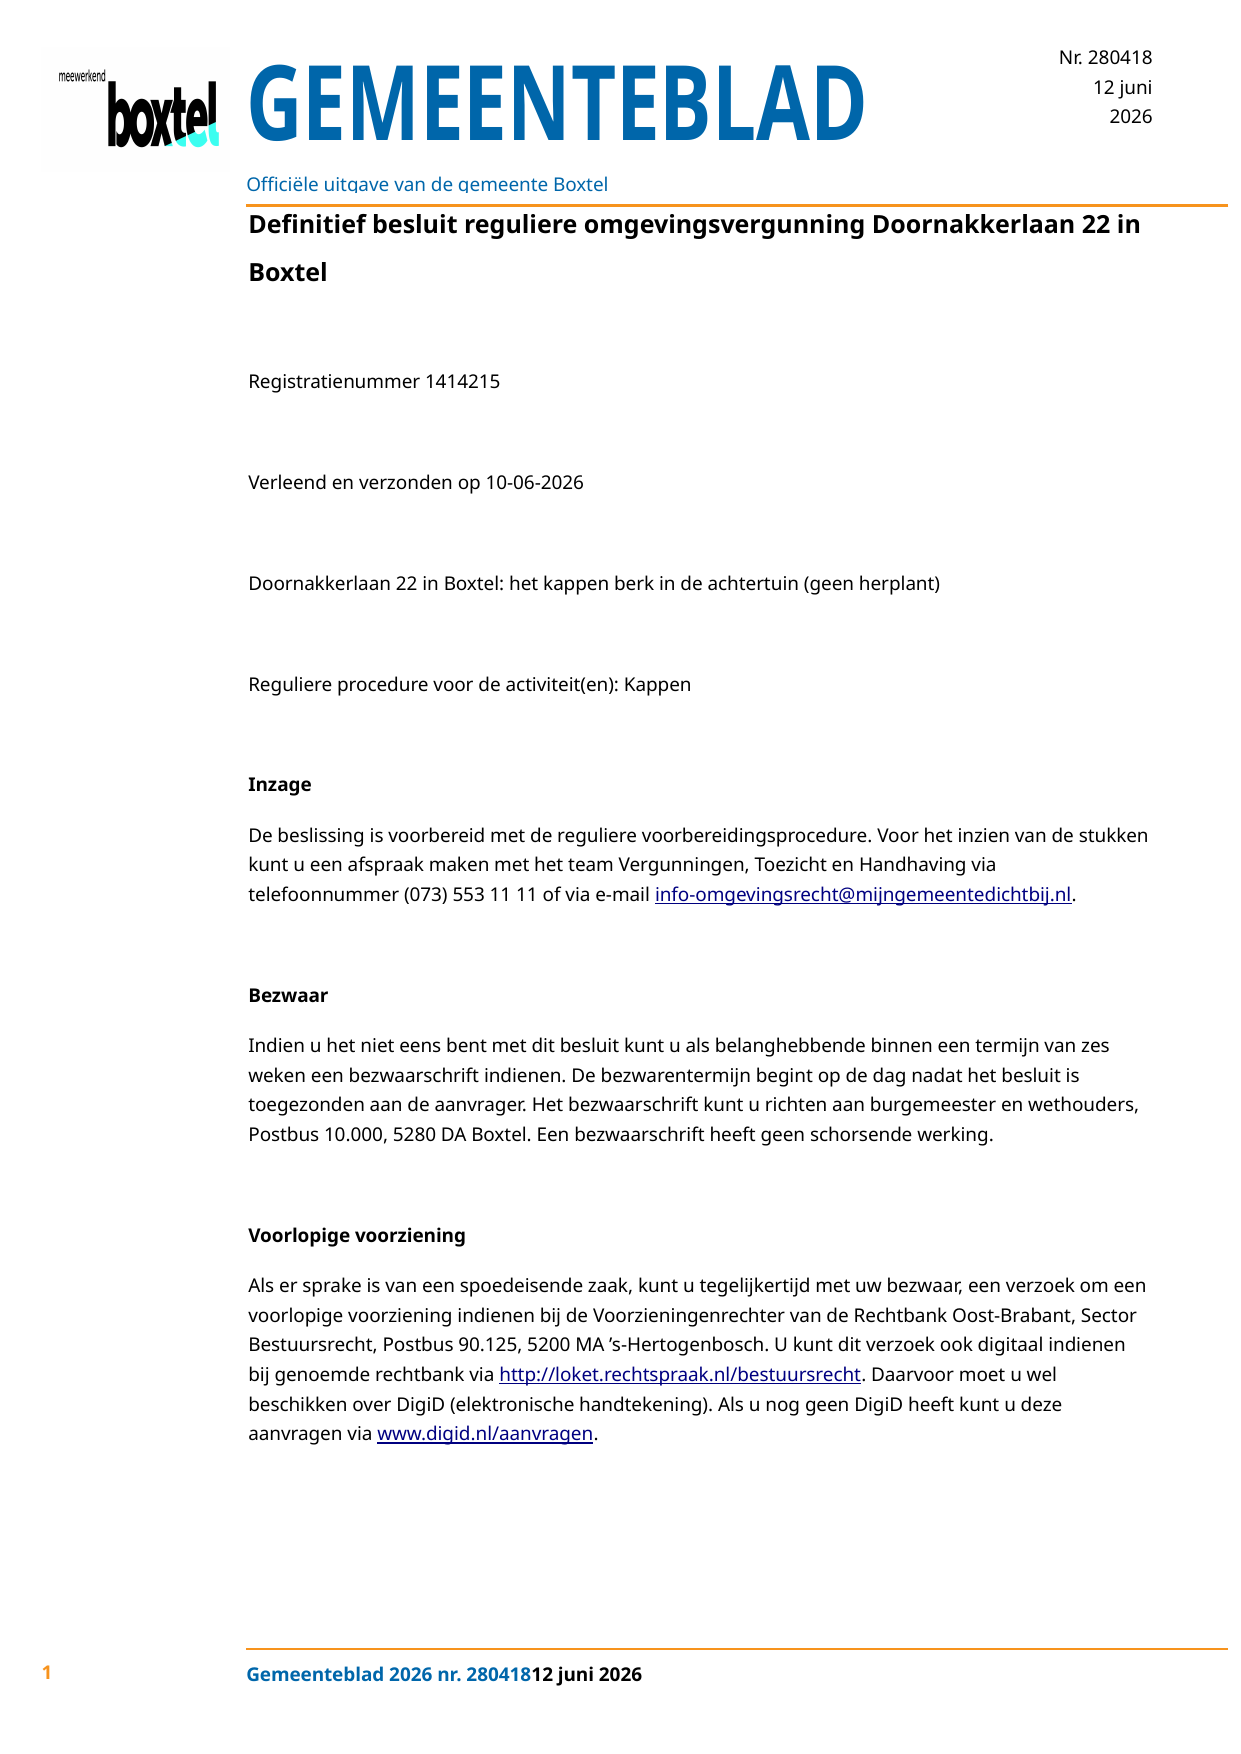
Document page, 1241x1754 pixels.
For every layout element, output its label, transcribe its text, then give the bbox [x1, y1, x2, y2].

text Bezwaar [248, 982, 1152, 1008]
picture [41, 47, 231, 172]
text Indien u het niet eens bent met dit besluit kunt u als belanghebbende binnen een termijn van zes weken een bezwaarschrift indienen. De bezwarentermijn begint op de dag nadat het besluit is toegezonden aan de aanvrager. Het bezwaarschrift kunt u richten aan burgemeester en wethouders, Postbus 10.000, 5280 DA Boxtel. Een bezwaarschrift heeft geen schorsende werking. [248, 1032, 1152, 1147]
text Definitief besluit reguliere omgevingsvergunning Doornakkerlaan 22 in Boxtel [248, 207, 1152, 288]
text Reguliere procedure voor de activiteit(en): Kappen [248, 671, 1152, 697]
text Als er sprake is van een spoedeisende zaak, kunt u tegelijkertijd met uw bezwaar, een verzoek om een voorlopige voorziening indienen bij de Voorzieningenrechter van de Rechtbank Oost-Brabant, Sector Bestuursrecht, Postbus 90.125, 5200 MA ’s-Hertogenbosch. U kunt dit verzoek ook digitaal indienen bij genoemde rechtbank via http://loket.rechtspraak.nl/bestuursrecht. Daarvoor moet u wel beschikken over DigiD (elektronische handtekening). Als u nog geen DigiD heeft kunt u deze aanvragen via www.digid.nl/aanvragen. [248, 1272, 1152, 1446]
text Voorlopige voorziening [248, 1222, 1152, 1248]
text Registratienummer 1414215 [248, 368, 1152, 394]
text De beslissing is voorbereid met de reguliere voorbereidingsprocedure. Voor het inzien van de stukken kunt u een afspraak maken met het team Vergunningen, Toezicht en Handhaving via telefoonnummer (073) 553 11 11 of via e-mail info-omgevingsrecht@mijngemeentedichtbij.nl. [248, 822, 1152, 907]
text Verleend en verzonden op 10-06-2026 [248, 469, 1152, 495]
text Inzage [248, 772, 1152, 797]
text Doornakkerlaan 22 in Boxtel: het kappen berk in de achtertuin (geen herplant) [248, 570, 1152, 596]
